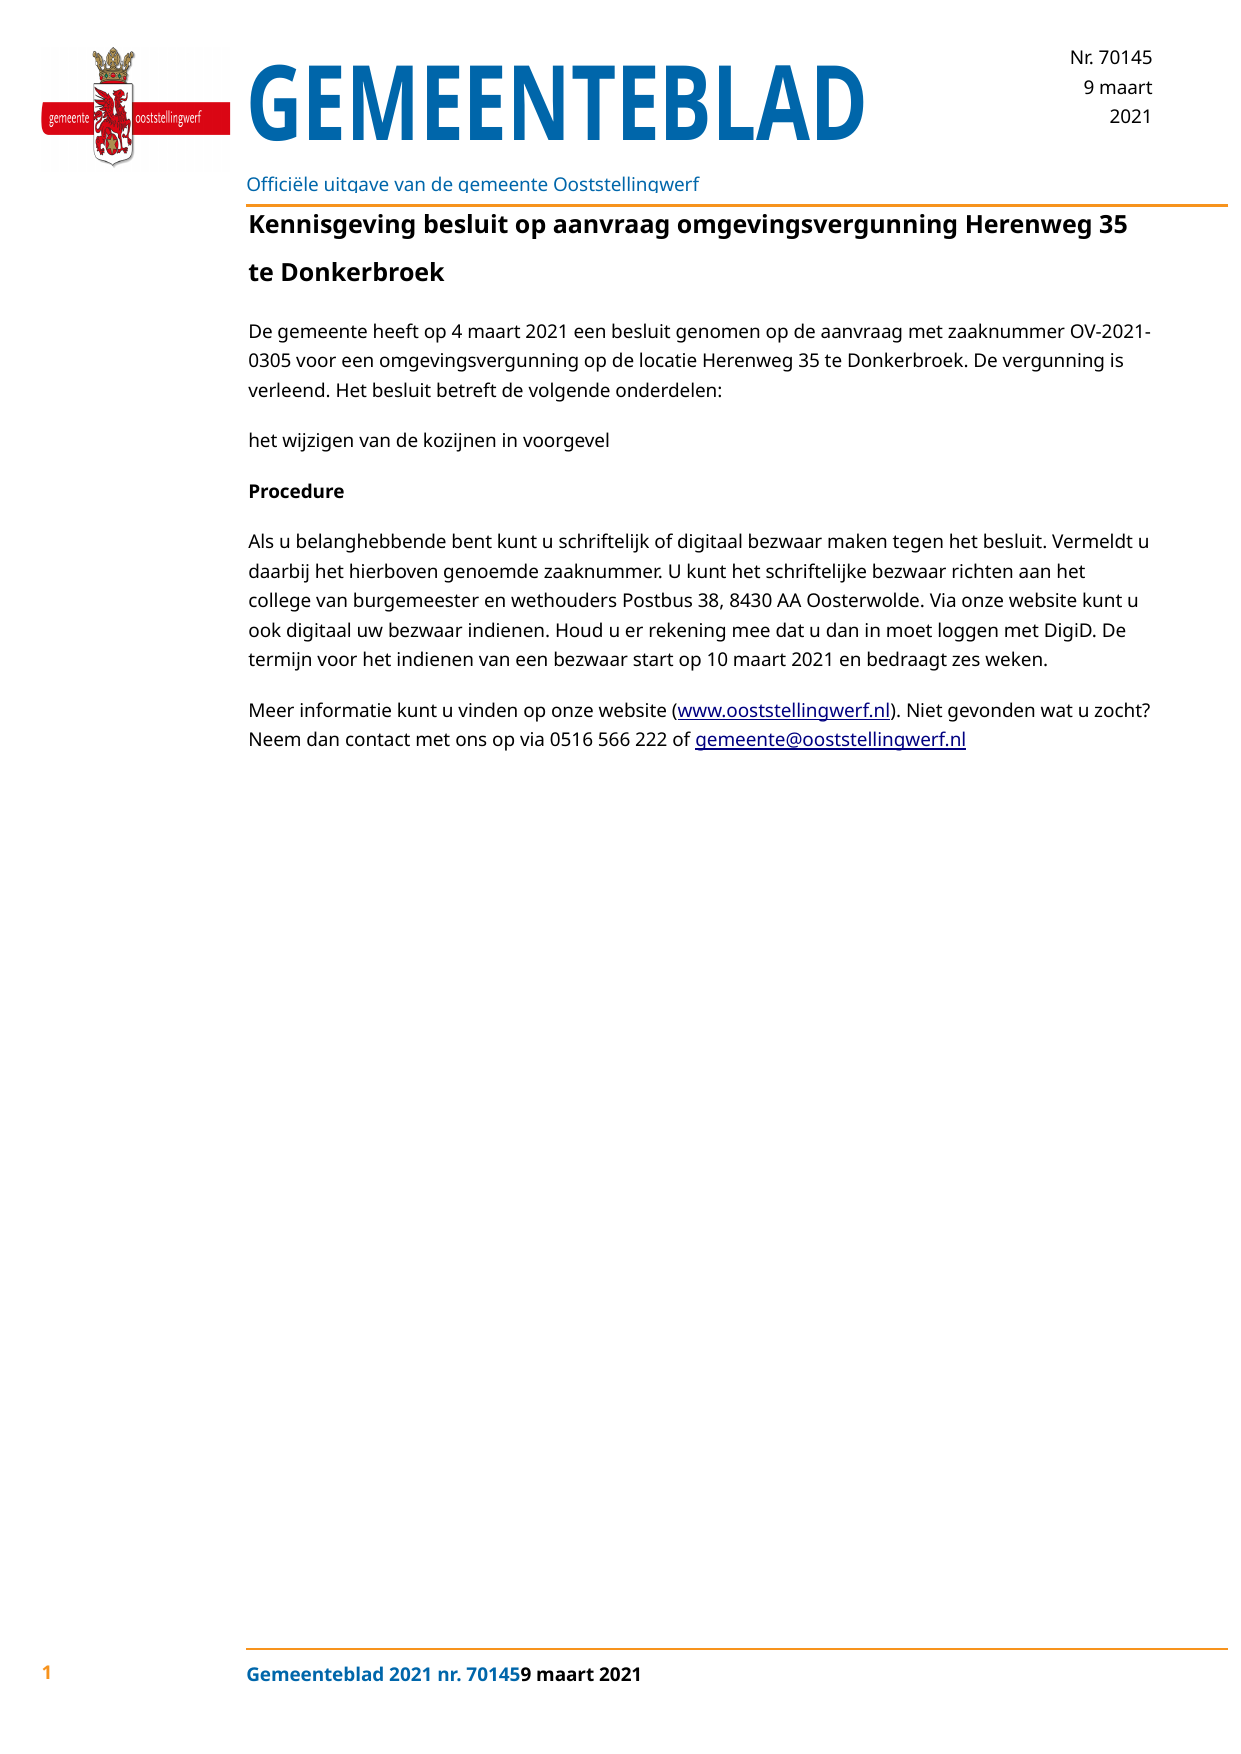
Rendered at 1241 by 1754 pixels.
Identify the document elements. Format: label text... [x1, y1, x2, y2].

text Procedure [248, 478, 1152, 504]
text Meer informatie kunt u vinden op onze website (www.ooststellingwerf.nl). Niet gevonden wat u zocht? Neem dan contact met ons op via 0516 566 222 of gemeente@ooststellingwerf.nl [248, 697, 1152, 752]
text De gemeente heeft op 4 maart 2021 een besluit genomen op de aanvraag met zaaknummer OV-2021-0305 voor een omgevingsvergunning op de locatie Herenweg 35 te Donkerbroek. De vergunning is verleend. Het besluit betreft de volgende onderdelen: [248, 318, 1152, 403]
text het wijzigen van de kozijnen in voorgevel [248, 427, 1152, 453]
text Kennisgeving besluit op aanvraag omgevingsvergunning Herenweg 35 te Donkerbroek [248, 207, 1152, 288]
picture [41, 47, 231, 172]
text Als u belanghebbende bent kunt u schriftelijk of digitaal bezwaar maken tegen het besluit. Vermeldt u daarbij het hierboven genoemde zaaknummer. U kunt het schriftelijke bezwaar richten aan het college van burgemeester en wethouders Postbus 38, 8430 AA Oosterwolde. Via onze website kunt u ook digitaal uw bezwaar indienen. Houd u er rekening mee dat u dan in moet loggen met DigiD. De termijn voor het indienen van een bezwaar start op 10 maart 2021 en bedraagt zes weken. [248, 528, 1152, 672]
